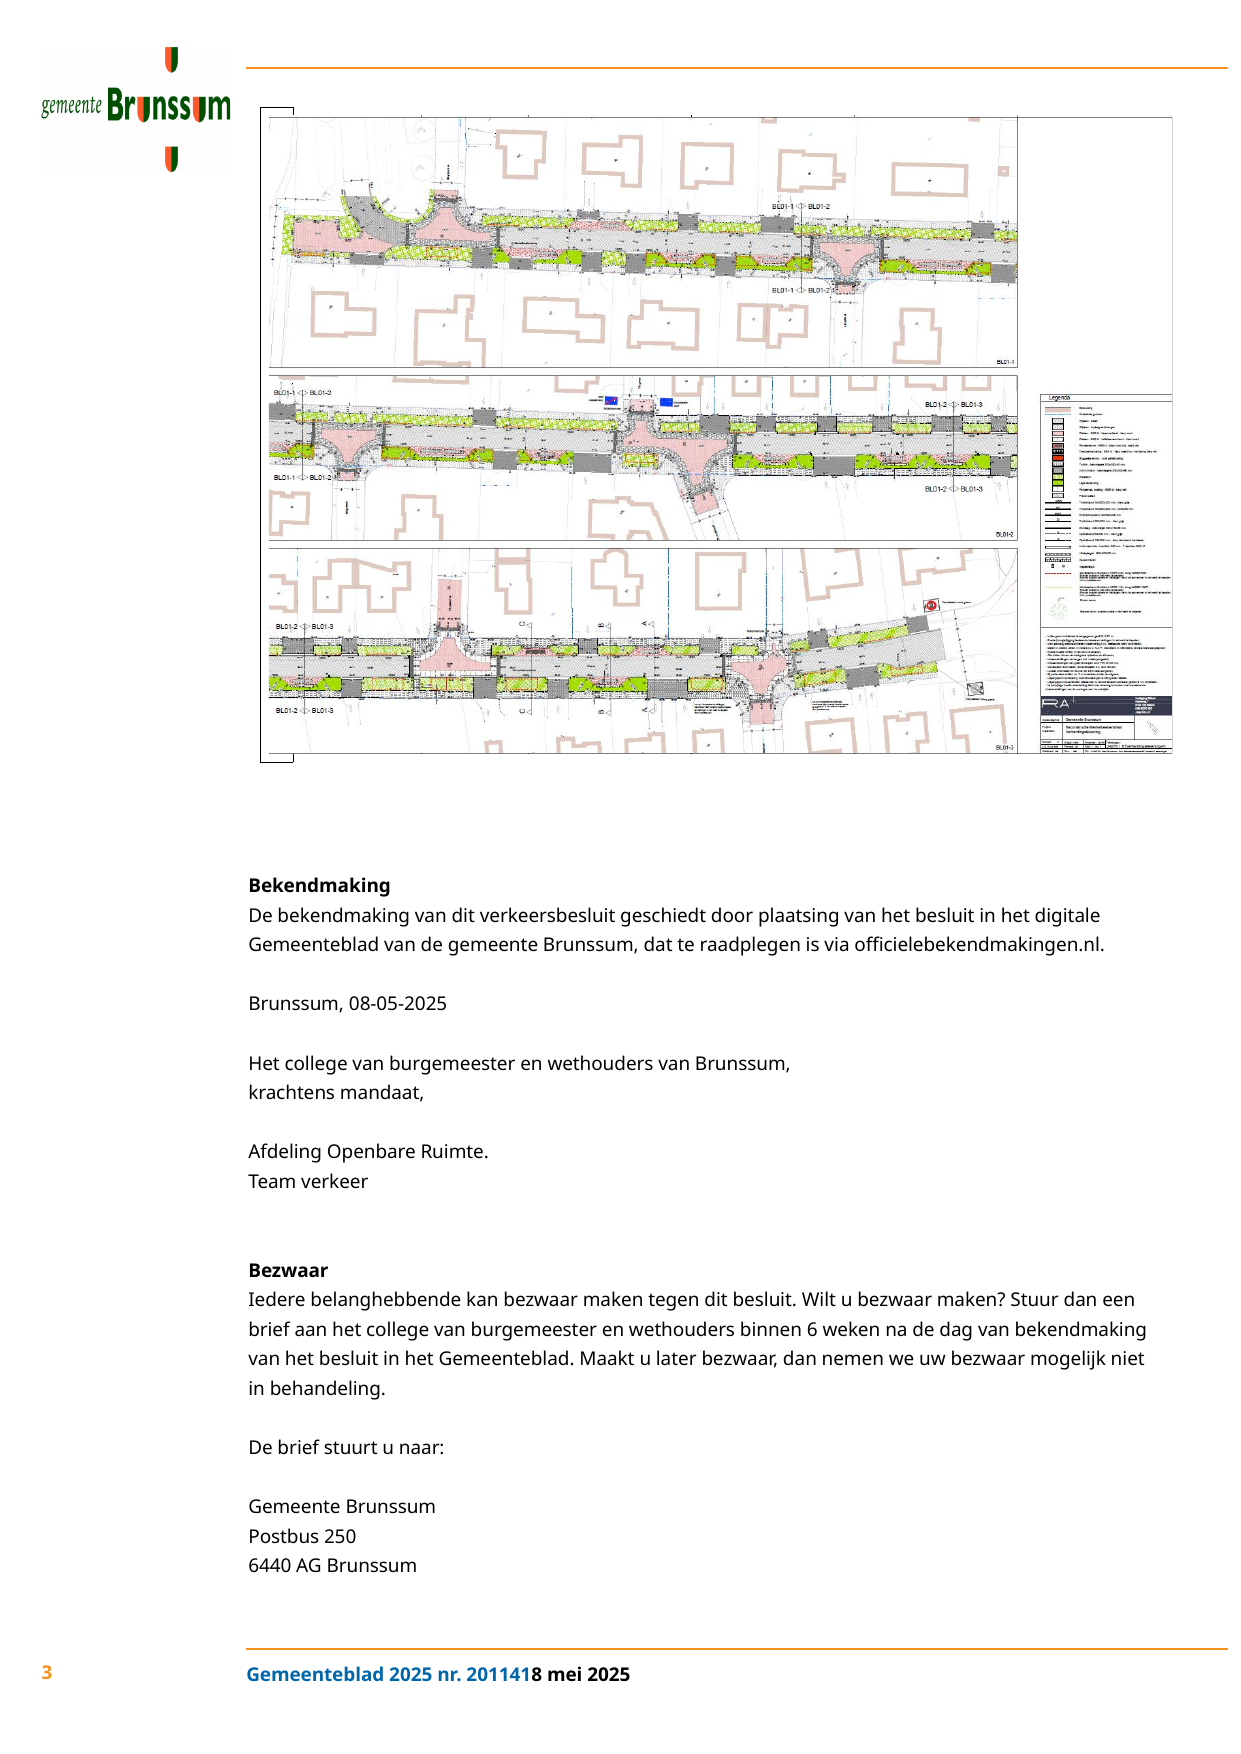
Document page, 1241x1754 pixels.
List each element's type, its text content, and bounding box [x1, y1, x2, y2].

text De bekendmaking van dit verkeersbesluit geschiedt door plaatsing van het besluit in het digitale Gemeenteblad van de gemeente Brunssum, dat te raadplegen is via officielebekendmakingen.nl. [248, 902, 1152, 957]
text Gemeente Brunssum [248, 1493, 1152, 1519]
picture [41, 47, 231, 172]
text Het college van burgemeester en wethouders van Brunssum, [248, 1050, 1152, 1076]
text Afdeling Openbare Ruimte. [248, 1138, 1152, 1164]
text Bekendmaking [248, 872, 1152, 898]
text Team verkeer [248, 1168, 1152, 1194]
text Iedere belanghebbende kan bezwaar maken tegen dit besluit. Wilt u bezwaar maken? Stuur dan een brief aan het college van burgemeester en wethouders binnen 6 weken na de dag van bekendmaking van het besluit in het Gemeenteblad. Maakt u later bezwaar, dan nemen we uw bezwaar mogelijk niet in behandeling. [248, 1286, 1152, 1401]
text 6440 AG Brunssum [248, 1553, 1152, 1578]
text De brief stuurt u naar: [248, 1434, 1152, 1460]
text Brunssum, 08-05-2025 [248, 991, 1152, 1016]
text Bezwaar [248, 1257, 1152, 1283]
text krachtens mandaat, [248, 1079, 1152, 1105]
picture [268, 115, 1173, 754]
text Postbus 250 [248, 1523, 1152, 1549]
